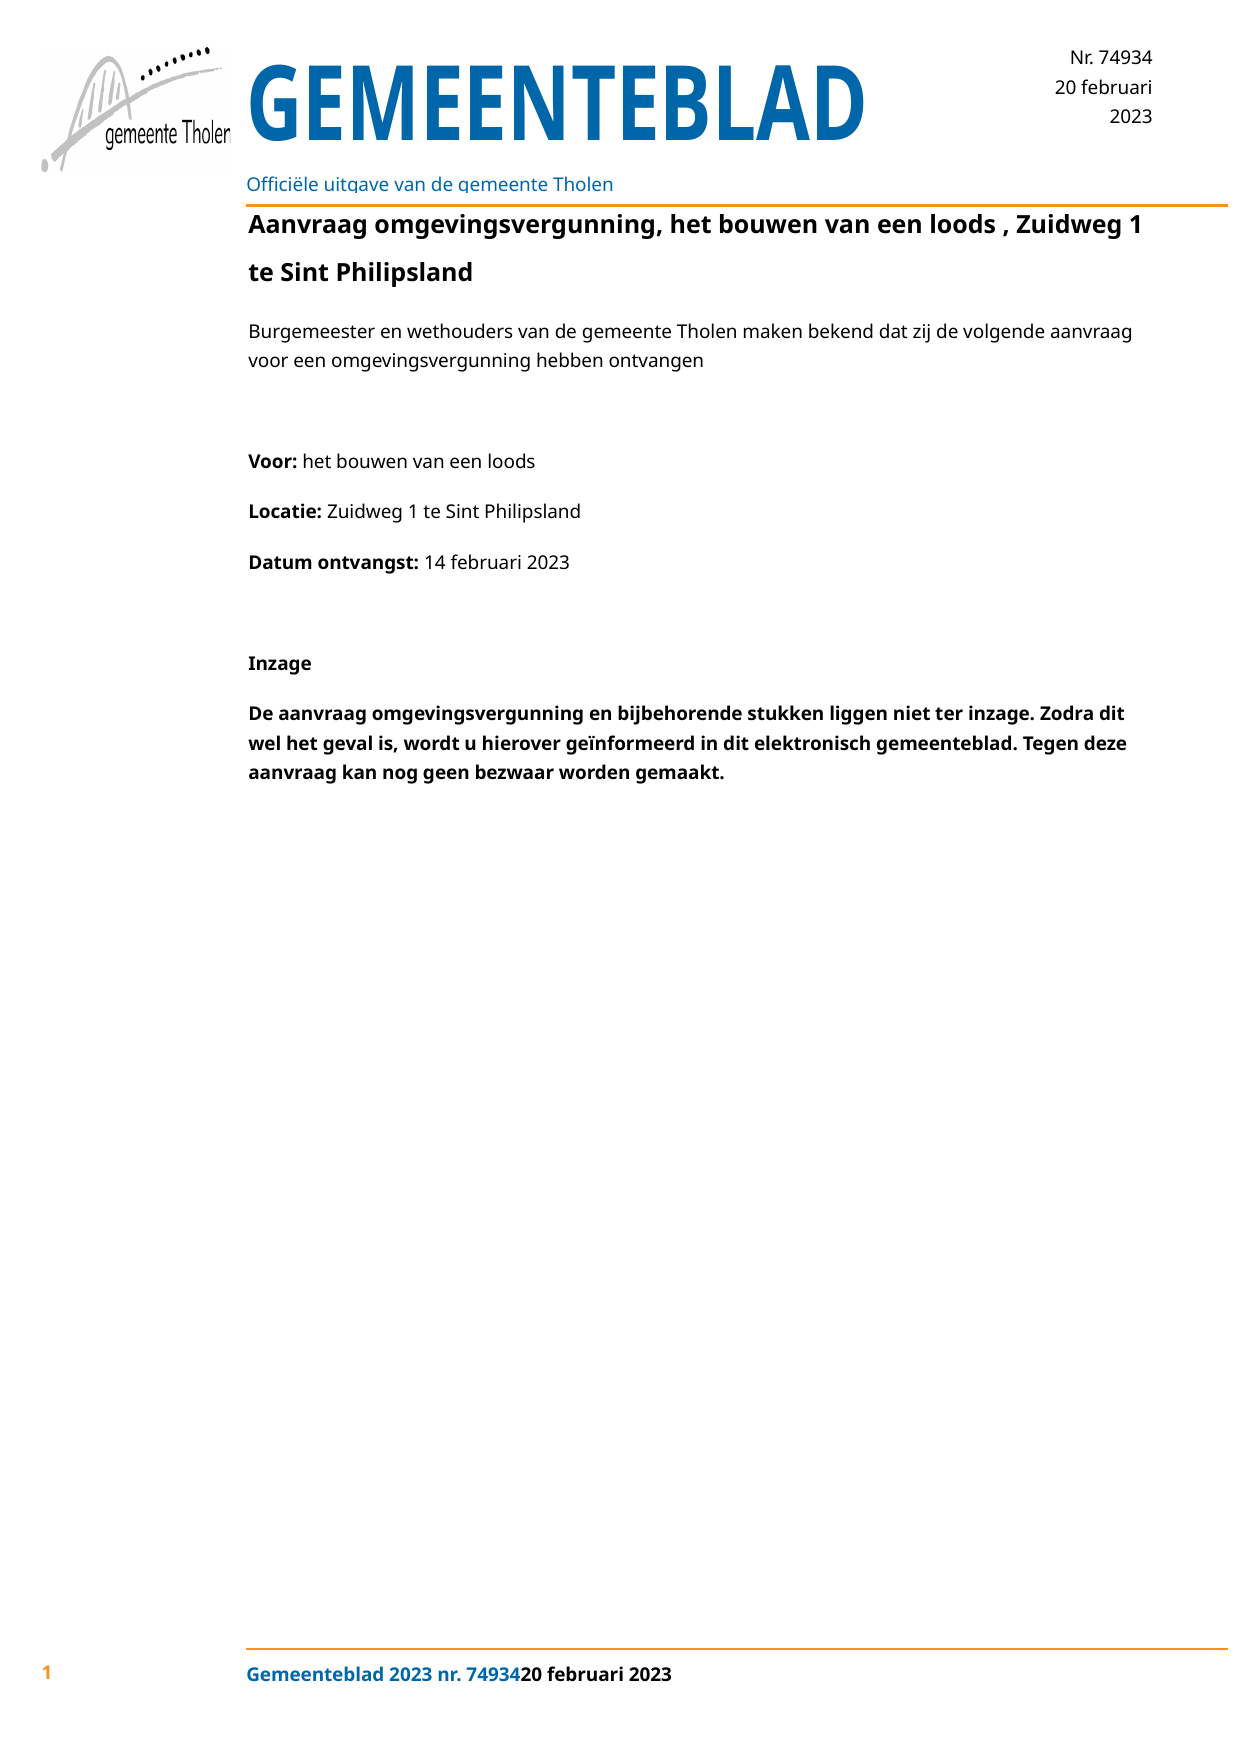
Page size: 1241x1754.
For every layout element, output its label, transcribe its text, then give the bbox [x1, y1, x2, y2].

text Voor: het bouwen van een loods [248, 448, 1152, 474]
text Burgemeester en wethouders van de gemeente Tholen maken bekend dat zij de volgende aanvraag voor een omgevingsvergunning hebben ontvangen [248, 318, 1152, 373]
text Datum ontvangst: 14 februari 2023 [248, 549, 1152, 575]
text Locatie: Zuidweg 1 te Sint Philipsland [248, 499, 1152, 524]
text Inzage [248, 650, 1152, 676]
text Aanvraag omgevingsvergunning, het bouwen van een loods , Zuidweg 1 te Sint Philipsland [248, 207, 1152, 288]
text De aanvraag omgevingsvergunning en bijbehorende stukken liggen niet ter inzage. Zodra dit wel het geval is, wordt u hierover geïnformeerd in dit elektronisch gemeenteblad. Tegen deze aanvraag kan nog geen bezwaar worden gemaakt. [248, 700, 1152, 785]
picture [41, 47, 231, 172]
